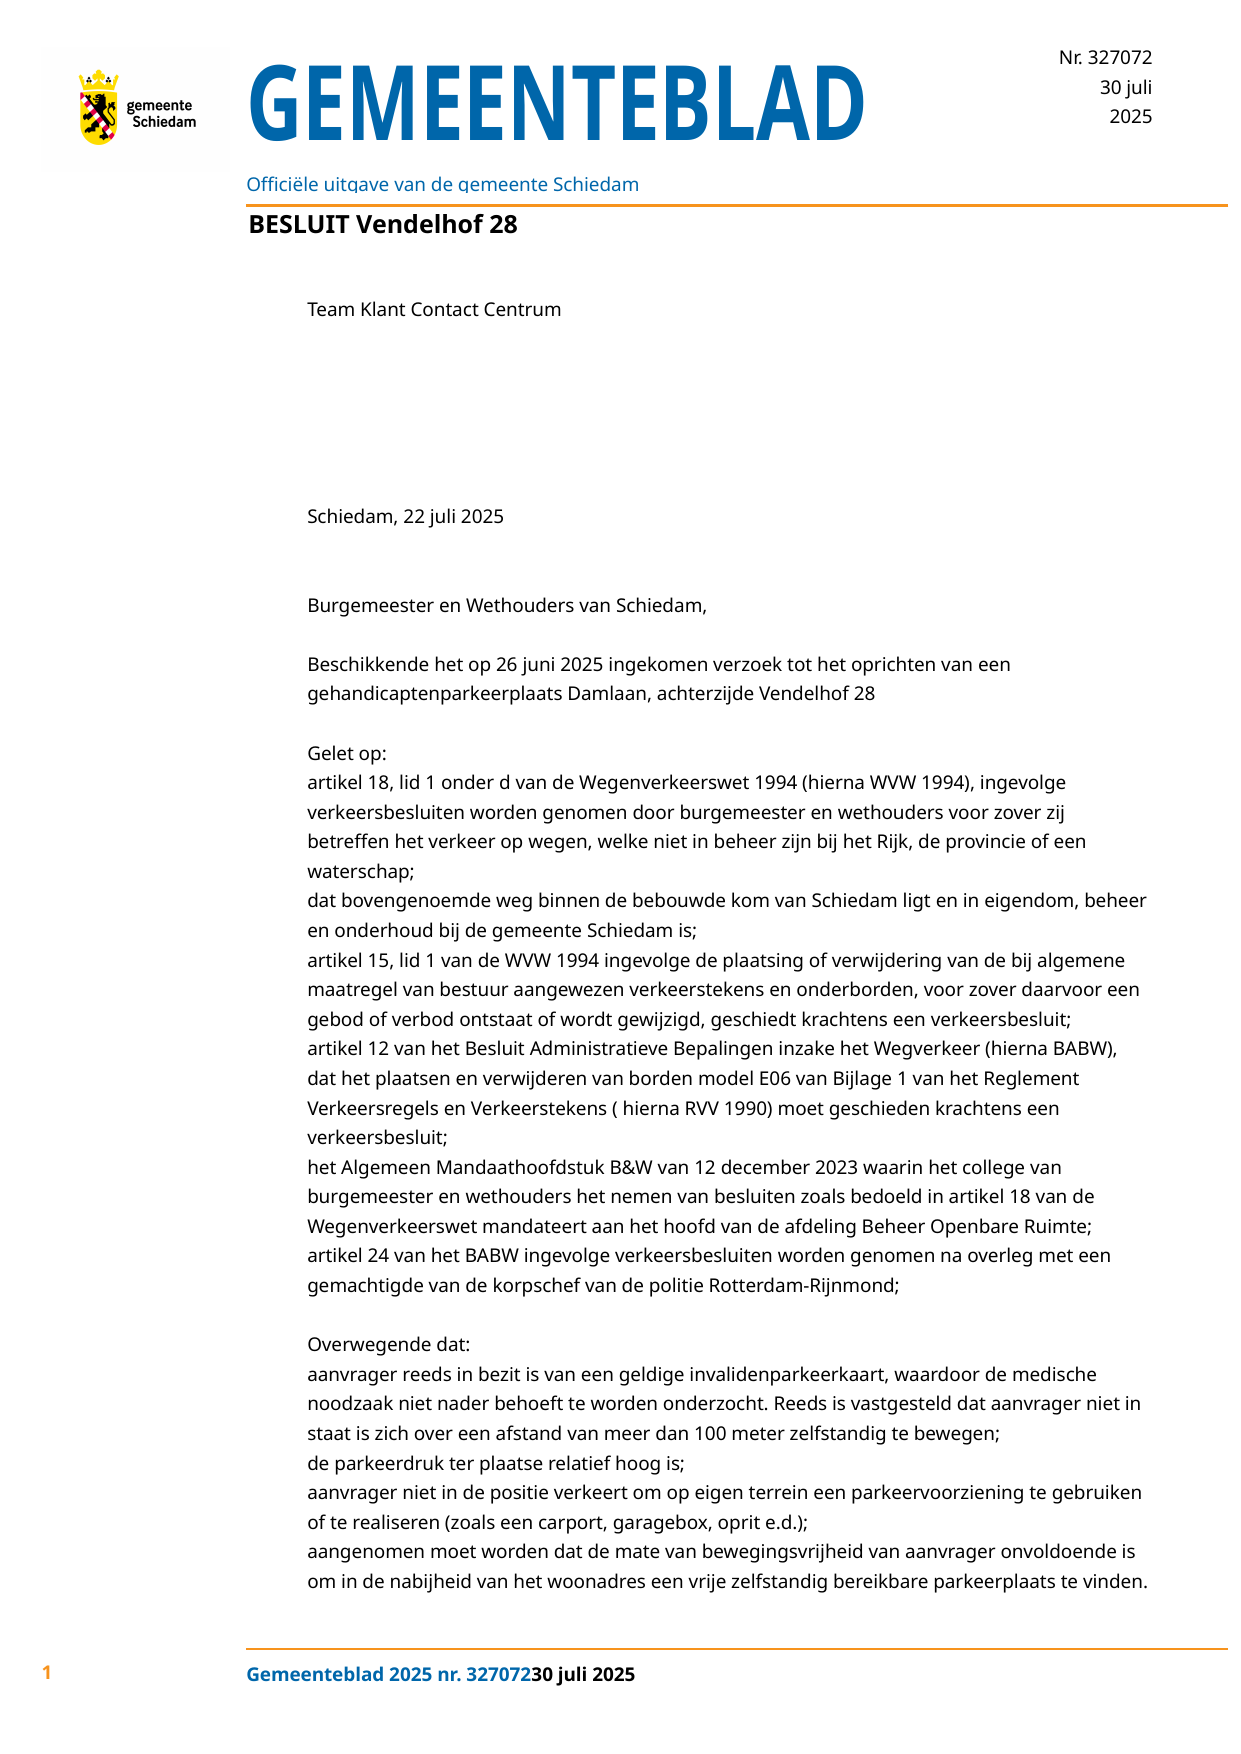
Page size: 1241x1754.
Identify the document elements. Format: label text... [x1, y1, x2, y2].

text BESLUIT Vendelhof 28 [248, 207, 1152, 241]
list Overwegende dat: [248, 1331, 1152, 1357]
list Burgemeester en Wethouders van Schiedam, [248, 592, 1152, 618]
list Team Klant Contact Centrum [248, 296, 1152, 322]
list de parkeerdruk ter plaatse relatief hoog is; [248, 1450, 1152, 1476]
list Schiedam, 22 juli 2025 [248, 503, 1152, 529]
list aangenomen moet worden dat de mate van bewegingsvrijheid van aanvrager onvoldoende is om in de nabijheid van het woonadres een vrije zelfstandig bereikbare parkeerplaats te vinden. [248, 1538, 1152, 1594]
list artikel 12 van het Besluit Administratieve Bepalingen inzake het Wegverkeer (hierna BABW), dat het plaatsen en verwijderen van borden model E06 van Bijlage 1 van het Reglement Verkeersregels en Verkeerstekens ( hierna RVV 1990) moet geschieden krachtens een verkeersbesluit; [248, 1036, 1152, 1150]
picture [41, 47, 231, 172]
list artikel 15, lid 1 van de WVW 1994 ingevolge de plaatsing of verwijdering van de bij algemene maatregel van bestuur aangewezen verkeerstekens en onderborden, voor zover daarvoor een gebod of verbod ontstaat of wordt gewijzigd, geschiedt krachtens een verkeersbesluit; [248, 947, 1152, 1032]
list Gelet op: [248, 740, 1152, 766]
list dat bovengenoemde weg binnen de bebouwde kom van Schiedam ligt en in eigendom, beheer en onderhoud bij de gemeente Schiedam is; [248, 888, 1152, 943]
list Beschikkende het op 26 juni 2025 ingekomen verzoek tot het oprichten van een gehandicaptenparkeerplaats Damlaan, achterzijde Vendelhof 28 [248, 651, 1152, 706]
list artikel 24 van het BABW ingevolge verkeersbesluiten worden genomen na overleg met een gemachtigde van de korpschef van de politie Rotterdam-Rijnmond; [248, 1243, 1152, 1298]
list het Algemeen Mandaathoofdstuk B&W van 12 december 2023 waarin het college van burgemeester en wethouders het nemen van besluiten zoals bedoeld in artikel 18 van de Wegenverkeerswet mandateert aan het hoofd van de afdeling Beheer Openbare Ruimte; [248, 1154, 1152, 1239]
list aanvrager reeds in bezit is van een geldige invalidenparkeerkaart, waardoor de medische noodzaak niet nader behoeft te worden onderzocht. Reeds is vastgesteld dat aanvrager niet in staat is zich over een afstand van meer dan 100 meter zelfstandig te bewegen; [248, 1361, 1152, 1446]
list aanvrager niet in de positie verkeert om op eigen terrein een parkeervoorziening te gebruiken of te realiseren (zoals een carport, garagebox, oprit e.d.); [248, 1479, 1152, 1535]
list artikel 18, lid 1 onder d van de Wegenverkeerswet 1994 (hierna WVW 1994), ingevolge verkeersbesluiten worden genomen door burgemeester en wethouders voor zover zij betreffen het verkeer op wegen, welke niet in beheer zijn bij het Rijk, de provincie of een waterschap; [248, 769, 1152, 884]
